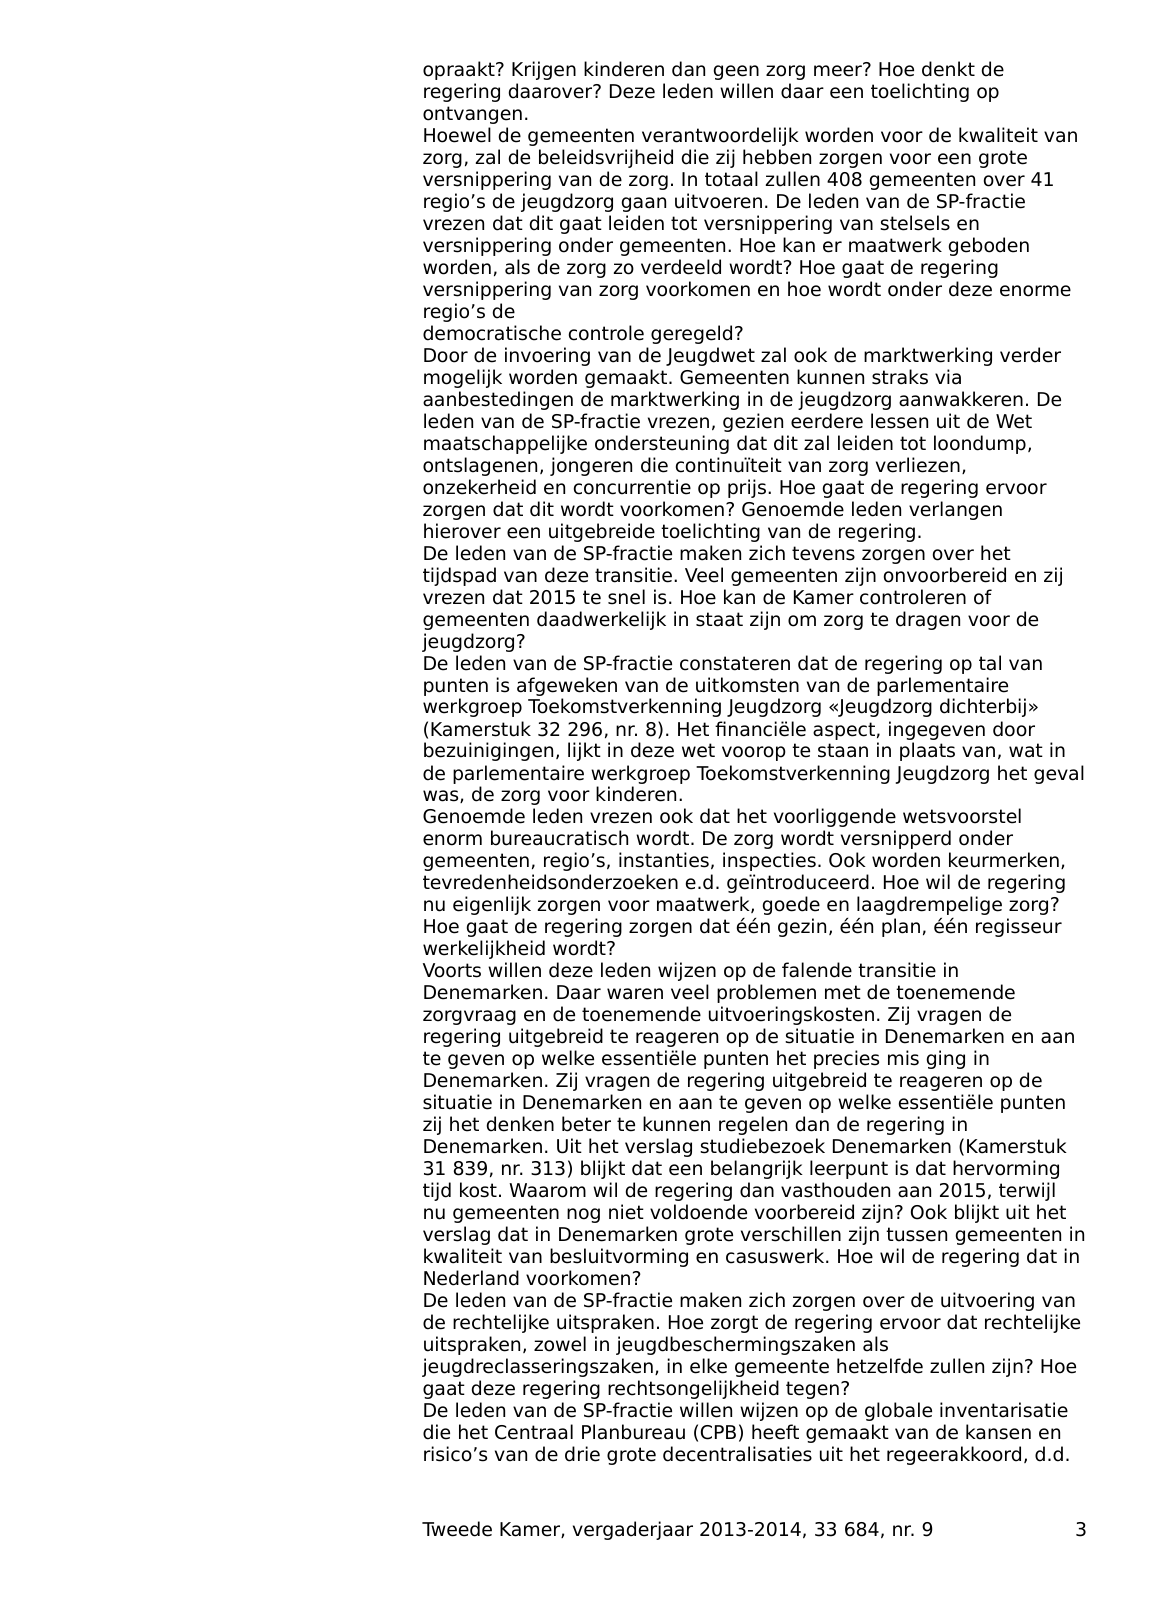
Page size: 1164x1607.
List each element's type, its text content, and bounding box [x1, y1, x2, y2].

text De leden van de SP-fractie maken zich tevens zorgen over het tijdspad van deze transitie. Veel gemeenten zijn onvoorbereid en zij vrezen dat 2015 te snel is. Hoe kan de Kamer controleren of gemeenten daadwerkelijk in staat zijn om zorg te dragen voor de jeugdzorg? [422, 543, 1087, 652]
text opraakt? Krijgen kinderen dan geen zorg meer? Hoe denkt de regering daarover? Deze leden willen daar een toelichting op ontvangen. [422, 59, 1087, 125]
text Voorts willen deze leden wijzen op de falende transitie in Denemarken. Daar waren veel problemen met de toenemende zorgvraag en de toenemende uitvoeringskosten. Zij vragen de regering uitgebreid te reageren op de situatie in Denemarken en aan te geven op welke essentiële punten het precies mis ging in Denemarken. Zij vragen de regering uitgebreid te reageren op de situatie in Denemarken en aan te geven op welke essentiële punten zij het denken beter te kunnen regelen dan de regering in Denemarken. Uit het verslag studiebezoek Denemarken (Kamerstuk 31 839, nr. 313) blijkt dat een belangrijk leerpunt is dat hervorming tijd kost. Waarom wil de regering dan vasthouden aan 2015, terwijl nu gemeenten nog niet voldoende voorbereid zijn? Ook blijkt uit het verslag dat in Denemarken grote verschillen zijn tussen gemeenten in kwaliteit van besluitvorming en casuswerk. Hoe wil de regering dat in Nederland voorkomen? [422, 960, 1087, 1290]
text De leden van de SP-fractie constateren dat de regering op tal van punten is afgeweken van de uitkomsten van de parlementaire werkgroep Toekomstverkenning Jeugdzorg «Jeugdzorg dichterbij» (Kamerstuk 32 296, nr. 8). Het financiële aspect, ingegeven door bezuinigingen, lijkt in deze wet voorop te staan in plaats van, wat in de parlementaire werkgroep Toekomstverkenning Jeugdzorg het geval was, de zorg voor kinderen. [422, 652, 1087, 806]
text De leden van de SP-fractie maken zich zorgen over de uitvoering van de rechtelijke uitspraken. Hoe zorgt de regering ervoor dat rechtelijke uitspraken, zowel in jeugdbeschermingszaken als jeugdreclasseringszaken, in elke gemeente hetzelfde zullen zijn? Hoe gaat deze regering rechtsongelijkheid tegen? [422, 1290, 1087, 1400]
text Hoewel de gemeenten verantwoordelijk worden voor de kwaliteit van zorg, zal de beleidsvrijheid die zij hebben zorgen voor een grote versnippering van de zorg. In totaal zullen 408 gemeenten over 41 regio’s de jeugdzorg gaan uitvoeren. De leden van de SP-fractie vrezen dat dit gaat leiden tot versnippering van stelsels en versnippering onder gemeenten. Hoe kan er maatwerk geboden worden, als de zorg zo verdeeld wordt? Hoe gaat de regering versnippering van zorg voorkomen en hoe wordt onder deze enorme regio’s de [422, 125, 1087, 323]
text Door de invoering van de Jeugdwet zal ook de marktwerking verder mogelijk worden gemaakt. Gemeenten kunnen straks via aanbestedingen de marktwerking in de jeugdzorg aanwakkeren. De leden van de SP-fractie vrezen, gezien eerdere lessen uit de Wet maatschappelijke ondersteuning dat dit zal leiden tot loondump, ontslagenen, jongeren die continuïteit van zorg verliezen, onzekerheid en concurrentie op prijs. Hoe gaat de regering ervoor zorgen dat dit wordt voorkomen? Genoemde leden verlangen hierover een uitgebreide toelichting van de regering. [422, 345, 1087, 543]
text Genoemde leden vrezen ook dat het voorliggende wetsvoorstel enorm bureaucratisch wordt. De zorg wordt versnipperd onder gemeenten, regio’s, instanties, inspecties. Ook worden keurmerken, tevredenheidsonderzoeken e.d. geïntroduceerd. Hoe wil de regering nu eigenlijk zorgen voor maatwerk, goede en laagdrempelige zorg? Hoe gaat de regering zorgen dat één gezin, één plan, één regisseur werkelijkheid wordt? [422, 806, 1087, 960]
text democratische controle geregeld? [422, 323, 1087, 345]
text De leden van de SP-fractie willen wijzen op de globale inventarisatie die het Centraal Planbureau (CPB) heeft gemaakt van de kansen en risico’s van de drie grote decentralisaties uit het regeerakkoord, d.d. [422, 1400, 1087, 1466]
